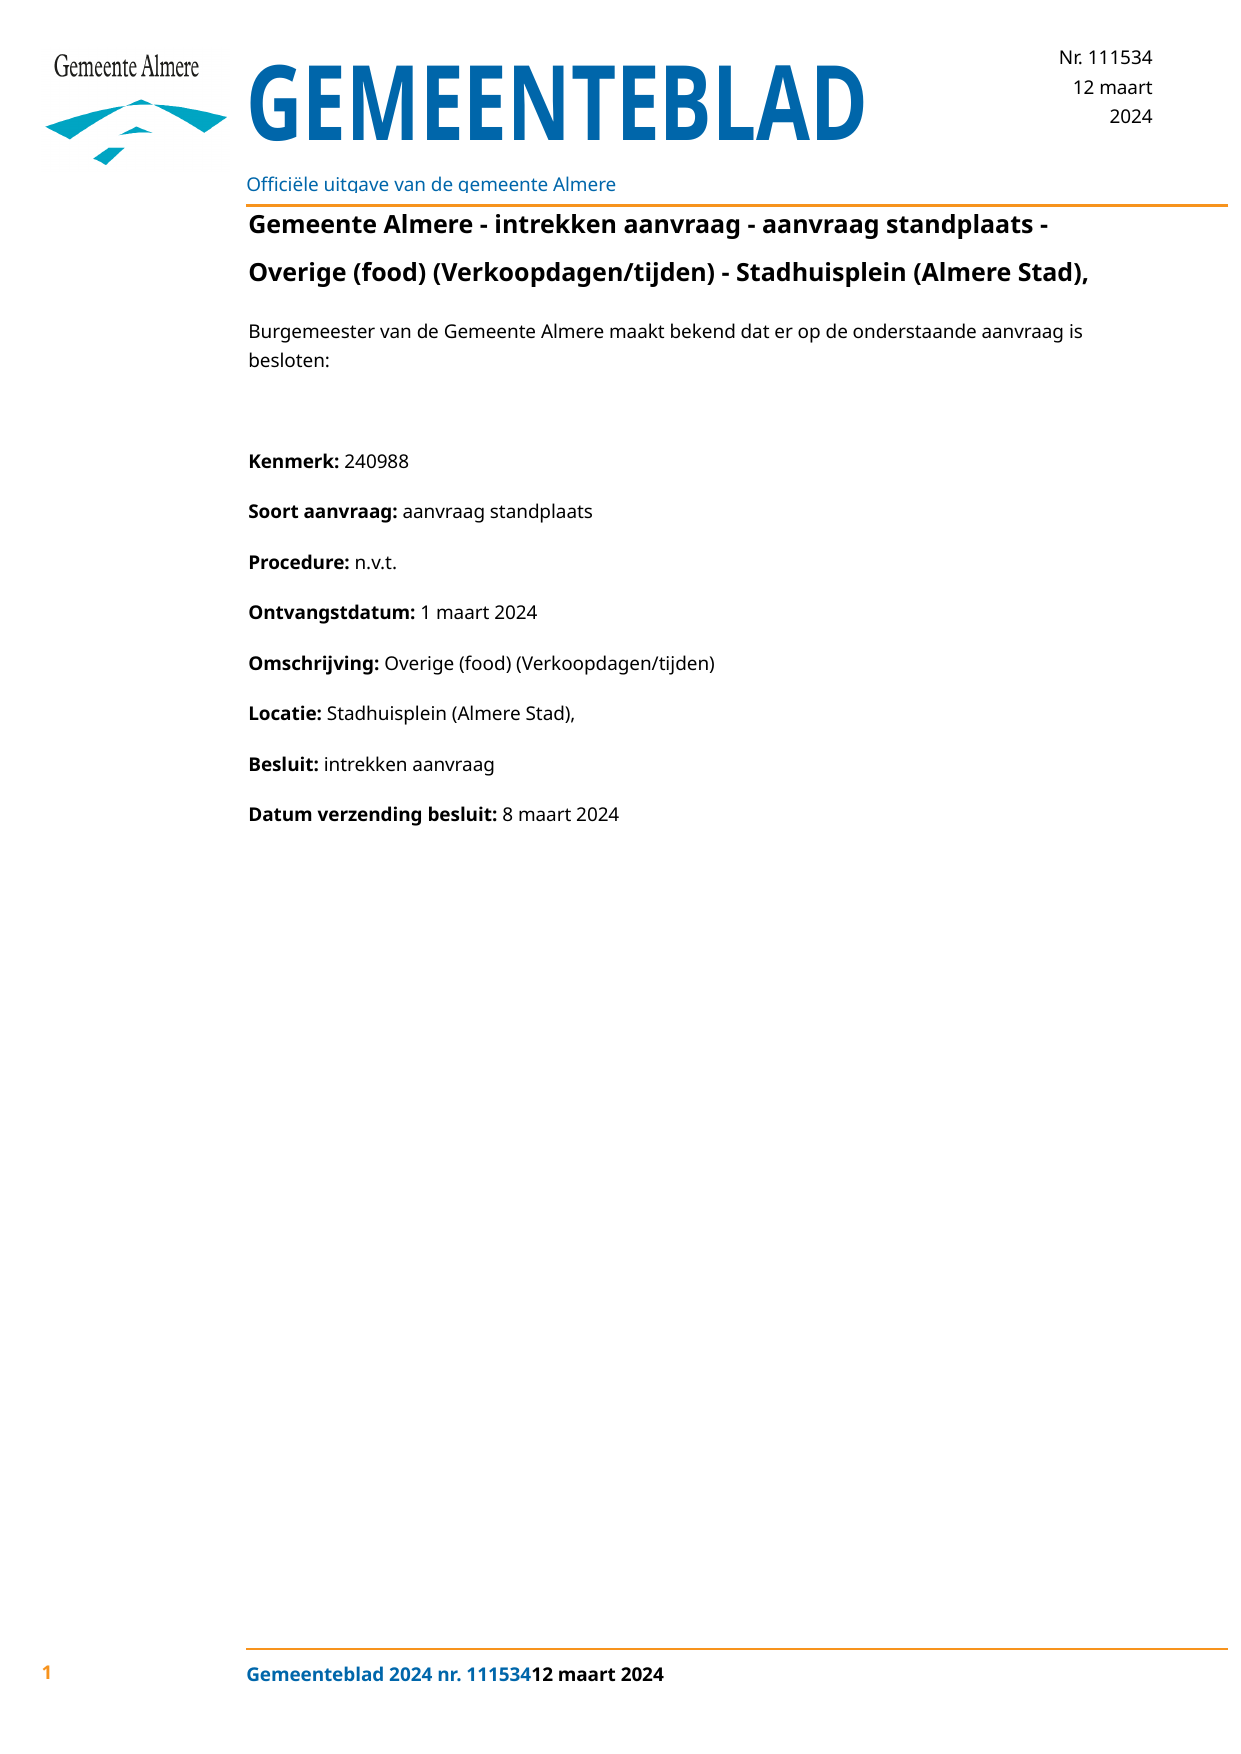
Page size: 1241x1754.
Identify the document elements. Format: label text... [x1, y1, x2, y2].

text Kenmerk: 240988 [248, 448, 1152, 474]
text Burgemeester van de Gemeente Almere maakt bekend dat er op de onderstaande aanvraag is besloten: [248, 318, 1152, 373]
text Omschrijving: Overige (food) (Verkoopdagen/tijden) [248, 650, 1152, 676]
text Besluit: intrekken aanvraag [248, 751, 1152, 777]
text Ontvangstdatum: 1 maart 2024 [248, 599, 1152, 625]
text Soort aanvraag: aanvraag standplaats [248, 499, 1152, 524]
text Procedure: n.v.t. [248, 549, 1152, 575]
text Locatie: Stadhuisplein (Almere Stad), [248, 700, 1152, 726]
text Gemeente Almere - intrekken aanvraag - aanvraag standplaats - Overige (food) (Verkoopdagen/tijden) - Stadhuisplein (Almere Stad), [248, 207, 1152, 288]
text Datum verzending besluit: 8 maart 2024 [248, 801, 1152, 827]
picture [41, 47, 231, 172]
